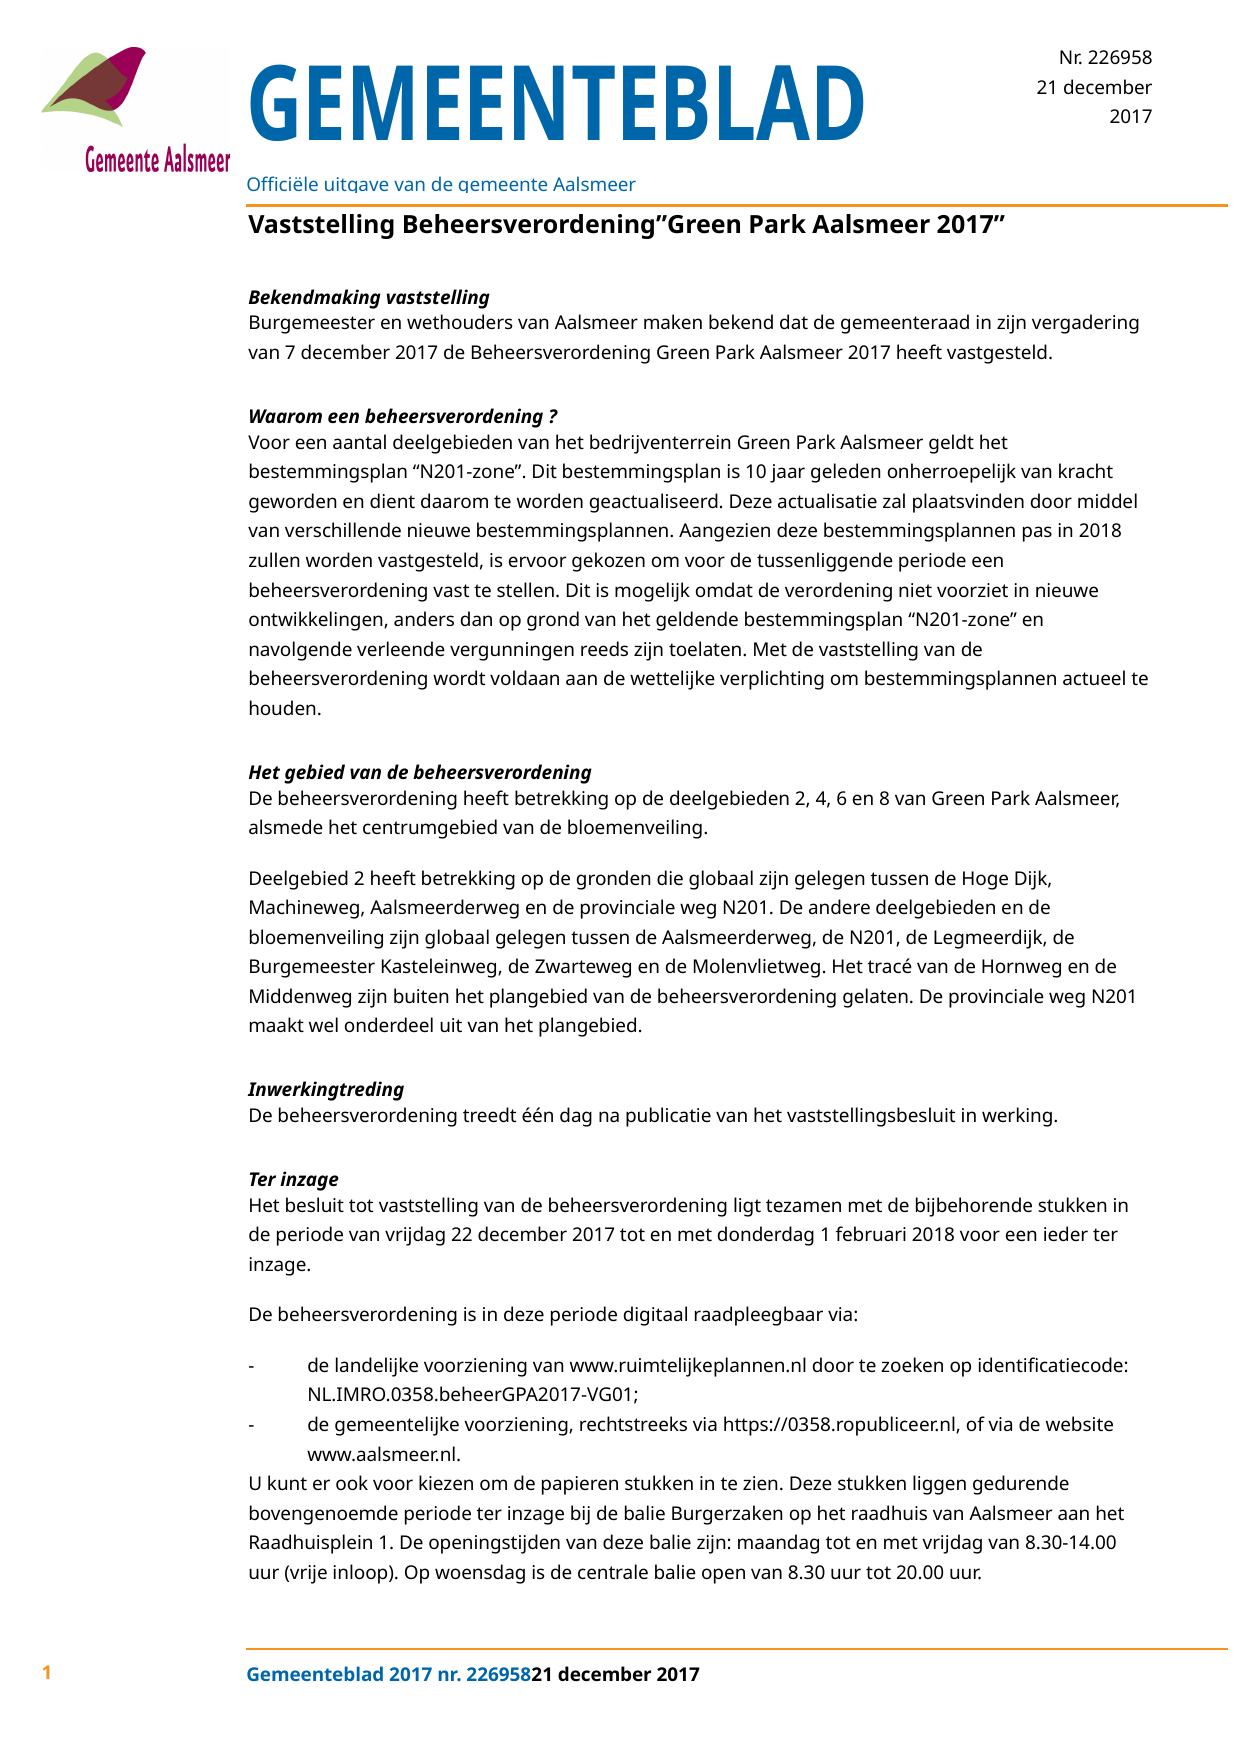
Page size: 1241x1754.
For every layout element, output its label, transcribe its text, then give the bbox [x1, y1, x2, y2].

text Inwerkingtreding [248, 1077, 1152, 1102]
text De beheersverordening is in deze periode digitaal raadpleegbaar via: [248, 1302, 1152, 1327]
text Waarom een beheersverordening ? [248, 403, 1152, 429]
text U kunt er ook voor kiezen om de papieren stukken in te zien. Deze stukken liggen gedurende bovengenoemde periode ter inzage bij de balie Burgerzaken op het raadhuis van Aalsmeer aan het Raadhuisplein 1. De openingstijden van deze balie zijn: maandag tot en met vrijdag van 8.30-14.00 uur (vrije inloop). Op woensdag is de centrale balie open van 8.30 uur tot 20.00 uur. [248, 1470, 1152, 1585]
text Burgemeester en wethouders van Aalsmeer maken bekend dat de gemeenteraad in zijn vergadering van 7 december 2017 de Beheersverordening Green Park Aalsmeer 2017 heeft vastgesteld. [248, 309, 1152, 365]
text De beheersverordening heeft betrekking op de deelgebieden 2, 4, 6 en 8 van Green Park Aalsmeer, alsmede het centrumgebied van de bloemenveiling. [248, 785, 1152, 840]
text Voor een aantal deelgebieden van het bedrijventerrein Green Park Aalsmeer geldt het bestemmingsplan “N201-zone”. Dit bestemmingsplan is 10 jaar geleden onherroepelijk van kracht geworden en dient daarom te worden geactualiseerd. Deze actualisatie zal plaatsvinden door middel van verschillende nieuwe bestemmingsplannen. Aangezien deze bestemmingsplannen pas in 2018 zullen worden vastgesteld, is ervoor gekozen om voor de tussenliggende periode een beheersverordening vast te stellen. Dit is mogelijk omdat de verordening niet voorziet in nieuwe ontwikkelingen, anders dan op grond van het geldende bestemmingsplan “N201-zone” en navolgende verleende vergunningen reeds zijn toelaten. Met de vaststelling van de beheersverordening wordt voldaan aan de wettelijke verplichting om bestemmingsplannen actueel te houden. [248, 429, 1152, 721]
list de gemeentelijke voorziening, rechtstreeks via https://0358.ropubliceer.nl, of via de website www.aalsmeer.nl. [248, 1411, 1152, 1467]
text De beheersverordening treedt één dag na publicatie van het vaststellingsbesluit in werking. [248, 1102, 1152, 1128]
picture [41, 47, 231, 172]
text Het gebied van de beheersverordening [248, 759, 1152, 785]
list de landelijke voorziening van www.ruimtelijkeplannen.nl door te zoeken op identificatiecode: NL.IMRO.0358.beheerGPA2017-VG01; [248, 1352, 1152, 1407]
text Het besluit tot vaststelling van de beheersverordening ligt tezamen met de bijbehorende stukken in de periode van vrijdag 22 december 2017 tot en met donderdag 1 februari 2018 voor een ieder ter inzage. [248, 1192, 1152, 1277]
text Vaststelling Beheersverordening”Green Park Aalsmeer 2017” [248, 207, 1152, 241]
text Ter inzage [248, 1166, 1152, 1192]
text Bekendmaking vaststelling [248, 284, 1152, 309]
text Deelgebied 2 heeft betrekking op de gronden die globaal zijn gelegen tussen de Hoge Dijk, Machineweg, Aalsmeerderweg en de provinciale weg N201. De andere deelgebieden en de bloemenveiling zijn globaal gelegen tussen de Aalsmeerderweg, de N201, de Legmeerdijk, de Burgemeester Kasteleinweg, de Zwarteweg en de Molenvlietweg. Het tracé van de Hornweg en de Middenweg zijn buiten het plangebied van de beheersverordening gelaten. De provinciale weg N201 maakt wel onderdeel uit van het plangebied. [248, 865, 1152, 1038]
